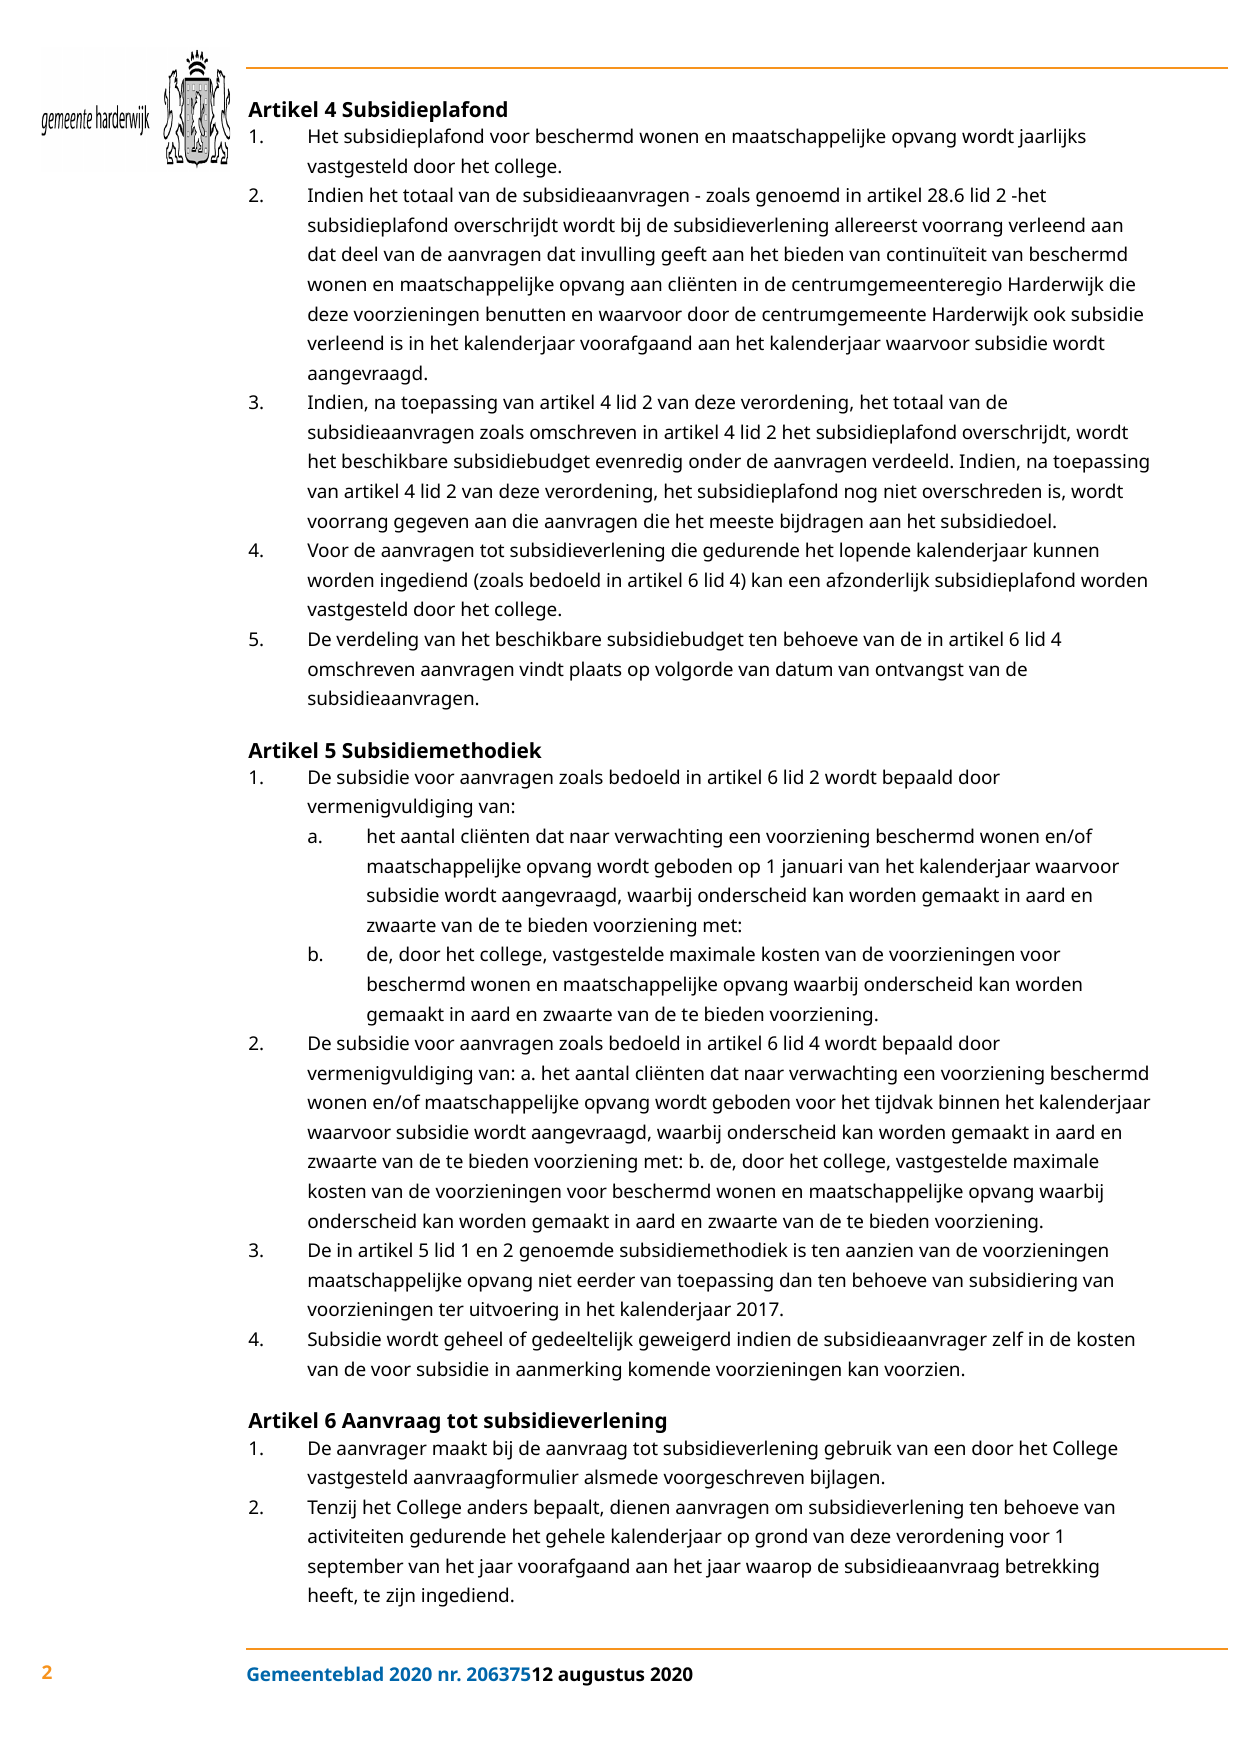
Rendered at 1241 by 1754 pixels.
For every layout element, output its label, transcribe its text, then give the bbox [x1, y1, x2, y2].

list De subsidie voor aanvragen zoals bedoeld in artikel 6 lid 2 wordt bepaald door vermenigvuldiging van: [248, 764, 1152, 819]
picture [41, 47, 231, 172]
list Indien het totaal van de subsidieaanvragen - zoals genoemd in artikel 28.6 lid 2 -het subsidieplafond overschrijdt wordt bij de subsidieverlening allereerst voorrang verleend aan dat deel van de aanvragen dat invulling geeft aan het bieden van continuïteit van beschermd wonen en maatschappelijke opvang aan cliënten in de centrumgemeenteregio Harderwijk die deze voorzieningen benutten en waarvoor door de centrumgemeente Harderwijk ook subsidie verleend is in het kalenderjaar voorafgaand aan het kalenderjaar waarvoor subsidie wordt aangevraagd. [248, 182, 1152, 386]
list Tenzij het College anders bepaalt, dienen aanvragen om subsidieverlening ten behoeve van activiteiten gedurende het gehele kalenderjaar op grond van deze verordening voor 1 september van het jaar voorafgaand aan het jaar waarop de subsidieaanvraag betrekking heeft, te zijn ingediend. [248, 1494, 1152, 1608]
list Het subsidieplafond voor beschermd wonen en maatschappelijke opvang wordt jaarlijks vastgesteld door het college. [248, 123, 1152, 178]
text Artikel 4 Subsidieplafond [248, 95, 1152, 123]
list Subsidie wordt geheel of gedeeltelijk geweigerd indien de subsidieaanvrager zelf in de kosten van de voor subsidie in aanmerking komende voorzieningen kan voorzien. [248, 1326, 1152, 1382]
list De aanvrager maakt bij de aanvraag tot subsidieverlening gebruik van een door het College vastgesteld aanvraagformulier alsmede voorgeschreven bijlagen. [248, 1435, 1152, 1490]
list Indien, na toepassing van artikel 4 lid 2 van deze verordening, het totaal van de subsidieaanvragen zoals omschreven in artikel 4 lid 2 het subsidieplafond overschrijdt, wordt het beschikbare subsidiebudget evenredig onder de aanvragen verdeeld. Indien, na toepassing van artikel 4 lid 2 van deze verordening, het subsidieplafond nog niet overschreden is, wordt voorrang gegeven aan die aanvragen die het meeste bijdragen aan het subsidiedoel. [248, 389, 1152, 533]
text Artikel 5 Subsidiemethodiek [248, 736, 1152, 764]
list de, door het college, vastgestelde maximale kosten van de voorzieningen voor beschermd wonen en maatschappelijke opvang waarbij onderscheid kan worden gemaakt in aard en zwaarte van de te bieden voorziening. [307, 942, 1152, 1027]
list De verdeling van het beschikbare subsidiebudget ten behoeve van de in artikel 6 lid 4 omschreven aanvragen vindt plaats op volgorde van datum van ontvangst van de subsidieaanvragen. [248, 626, 1152, 711]
list De in artikel 5 lid 1 en 2 genoemde subsidiemethodiek is ten aanzien van de voorzieningen maatschappelijke opvang niet eerder van toepassing dan ten behoeve van subsidiering van voorzieningen ter uitvoering in het kalenderjaar 2017. [248, 1237, 1152, 1322]
list Voor de aanvragen tot subsidieverlening die gedurende het lopende kalenderjaar kunnen worden ingediend (zoals bedoeld in artikel 6 lid 4) kan een afzonderlijk subsidieplafond worden vastgesteld door het college. [248, 537, 1152, 622]
text Artikel 6 Aanvraag tot subsidieverlening [248, 1406, 1152, 1435]
list het aantal cliënten dat naar verwachting een voorziening beschermd wonen en/of maatschappelijke opvang wordt geboden op 1 januari van het kalenderjaar waarvoor subsidie wordt aangevraagd, waarbij onderscheid kan worden gemaakt in aard en zwaarte van de te bieden voorziening met: [307, 823, 1152, 938]
list De subsidie voor aanvragen zoals bedoeld in artikel 6 lid 4 wordt bepaald door vermenigvuldiging van: a. het aantal cliënten dat naar verwachting een voorziening beschermd wonen en/of maatschappelijke opvang wordt geboden voor het tijdvak binnen het kalenderjaar waarvoor subsidie wordt aangevraagd, waarbij onderscheid kan worden gemaakt in aard en zwaarte van de te bieden voorziening met: b. de, door het college, vastgestelde maximale kosten van de voorzieningen voor beschermd wonen en maatschappelijke opvang waarbij onderscheid kan worden gemaakt in aard en zwaarte van de te bieden voorziening. [248, 1030, 1152, 1234]
